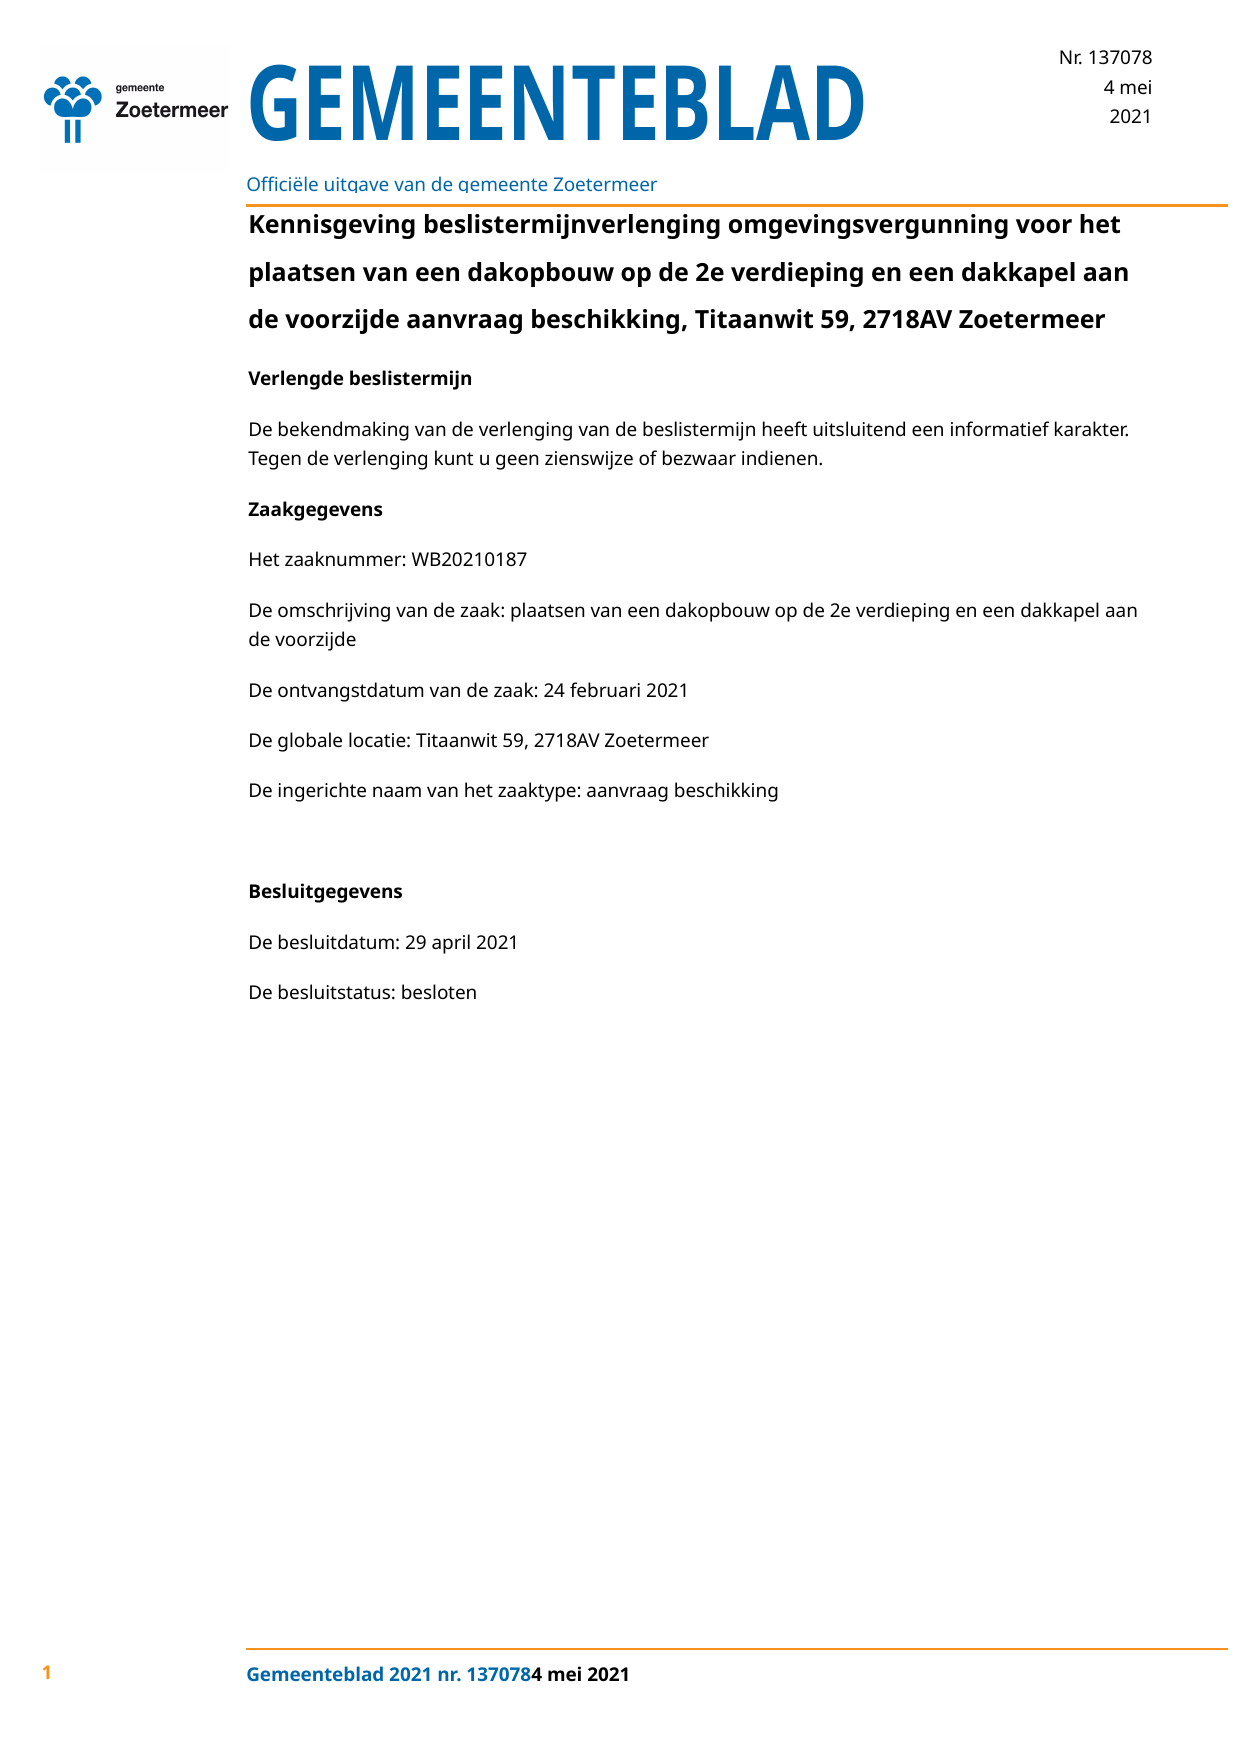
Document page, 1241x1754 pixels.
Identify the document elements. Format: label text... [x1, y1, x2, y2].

text Verlengde beslistermijn [248, 366, 1152, 391]
picture [41, 47, 231, 172]
text De ingerichte naam van het zaaktype: aanvraag beschikking [248, 778, 1152, 803]
text Zaakgegevens [248, 496, 1152, 522]
text Het zaaknummer: WB20210187 [248, 546, 1152, 572]
text De besluitdatum: 29 april 2021 [248, 929, 1152, 954]
text De bekendmaking van de verlenging van de beslistermijn heeft uitsluitend een informatief karakter. Tegen de verlenging kunt u geen zienswijze of bezwaar indienen. [248, 416, 1152, 471]
text De globale locatie: Titaanwit 59, 2718AV Zoetermeer [248, 727, 1152, 753]
text De besluitstatus: besloten [248, 979, 1152, 1005]
text Kennisgeving beslistermijnverlenging omgevingsvergunning voor het plaatsen van een dakopbouw op de 2e verdieping en een dakkapel aan de voorzijde aanvraag beschikking, Titaanwit 59, 2718AV Zoetermeer [248, 207, 1152, 336]
text De ontvangstdatum van de zaak: 24 februari 2021 [248, 677, 1152, 702]
text Besluitgegevens [248, 878, 1152, 904]
text De omschrijving van de zaak: plaatsen van een dakopbouw op de 2e verdieping en een dakkapel aan de voorzijde [248, 597, 1152, 652]
